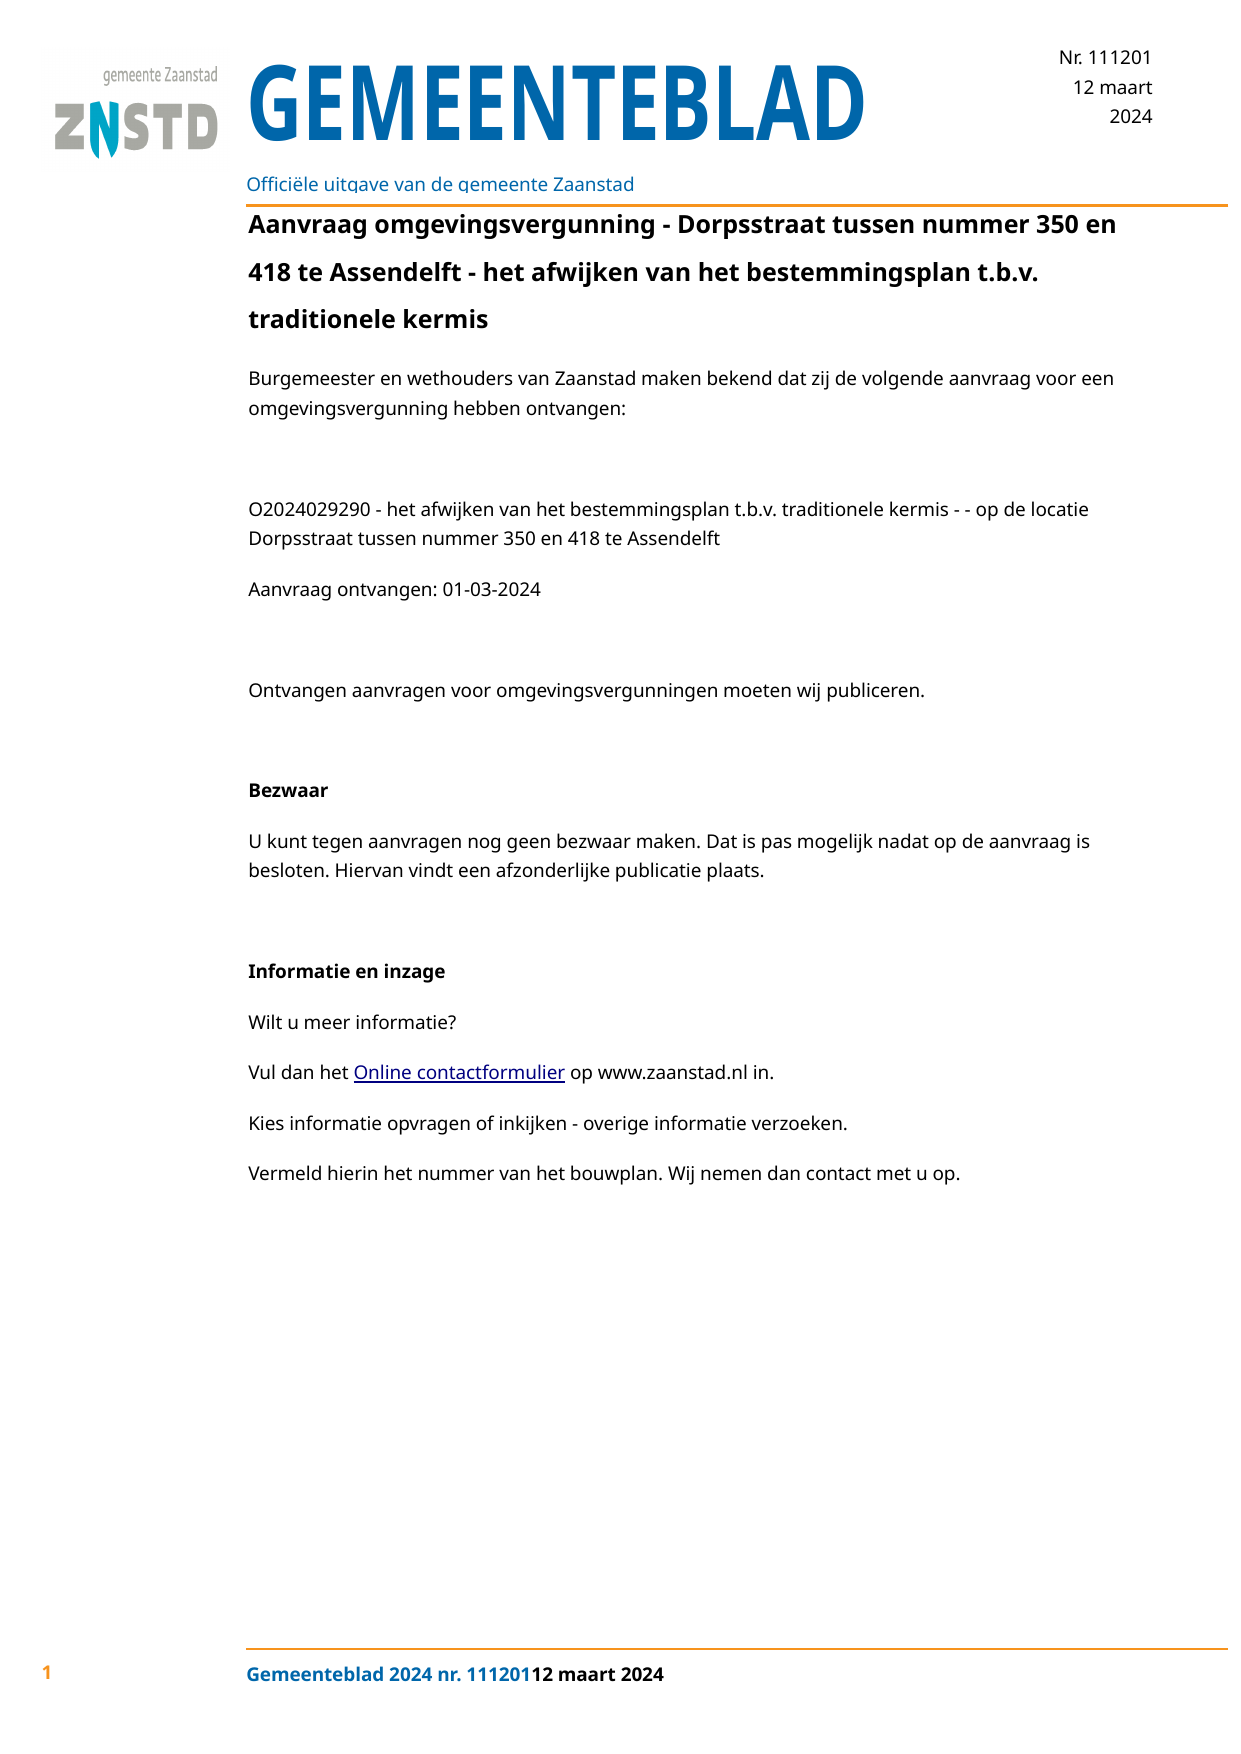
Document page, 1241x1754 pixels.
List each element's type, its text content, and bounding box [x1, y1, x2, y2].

text Vul dan het Online contactformulier op www.zaanstad.nl in. [248, 1059, 1152, 1085]
text Kies informatie opvragen of inkijken - overige informatie verzoeken. [248, 1110, 1152, 1135]
text Aanvraag omgevingsvergunning - Dorpsstraat tussen nummer 350 en 418 te Assendelft - het afwijken van het bestemmingsplan t.b.v. traditionele kermis [248, 207, 1152, 336]
text O2024029290 - het afwijken van het bestemmingsplan t.b.v. traditionele kermis - - op de locatie Dorpsstraat tussen nummer 350 en 418 te Assendelft [248, 496, 1152, 551]
text Burgemeester en wethouders van Zaanstad maken bekend dat zij de volgende aanvraag voor een omgevingsvergunning hebben ontvangen: [248, 366, 1152, 421]
text Vermeld hierin het nummer van het bouwplan. Wij nemen dan contact met u op. [248, 1160, 1152, 1186]
text Ontvangen aanvragen voor omgevingsvergunningen moeten wij publiceren. [248, 677, 1152, 702]
text Wilt u meer informatie? [248, 1009, 1152, 1034]
text Informatie en inzage [248, 958, 1152, 984]
text U kunt tegen aanvragen nog geen bezwaar maken. Dat is pas mogelijk nadat op de aanvraag is besloten. Hiervan vindt een afzonderlijke publicatie plaats. [248, 828, 1152, 883]
picture [41, 47, 231, 172]
text Aanvraag ontvangen: 01-03-2024 [248, 576, 1152, 602]
text Bezwaar [248, 778, 1152, 803]
